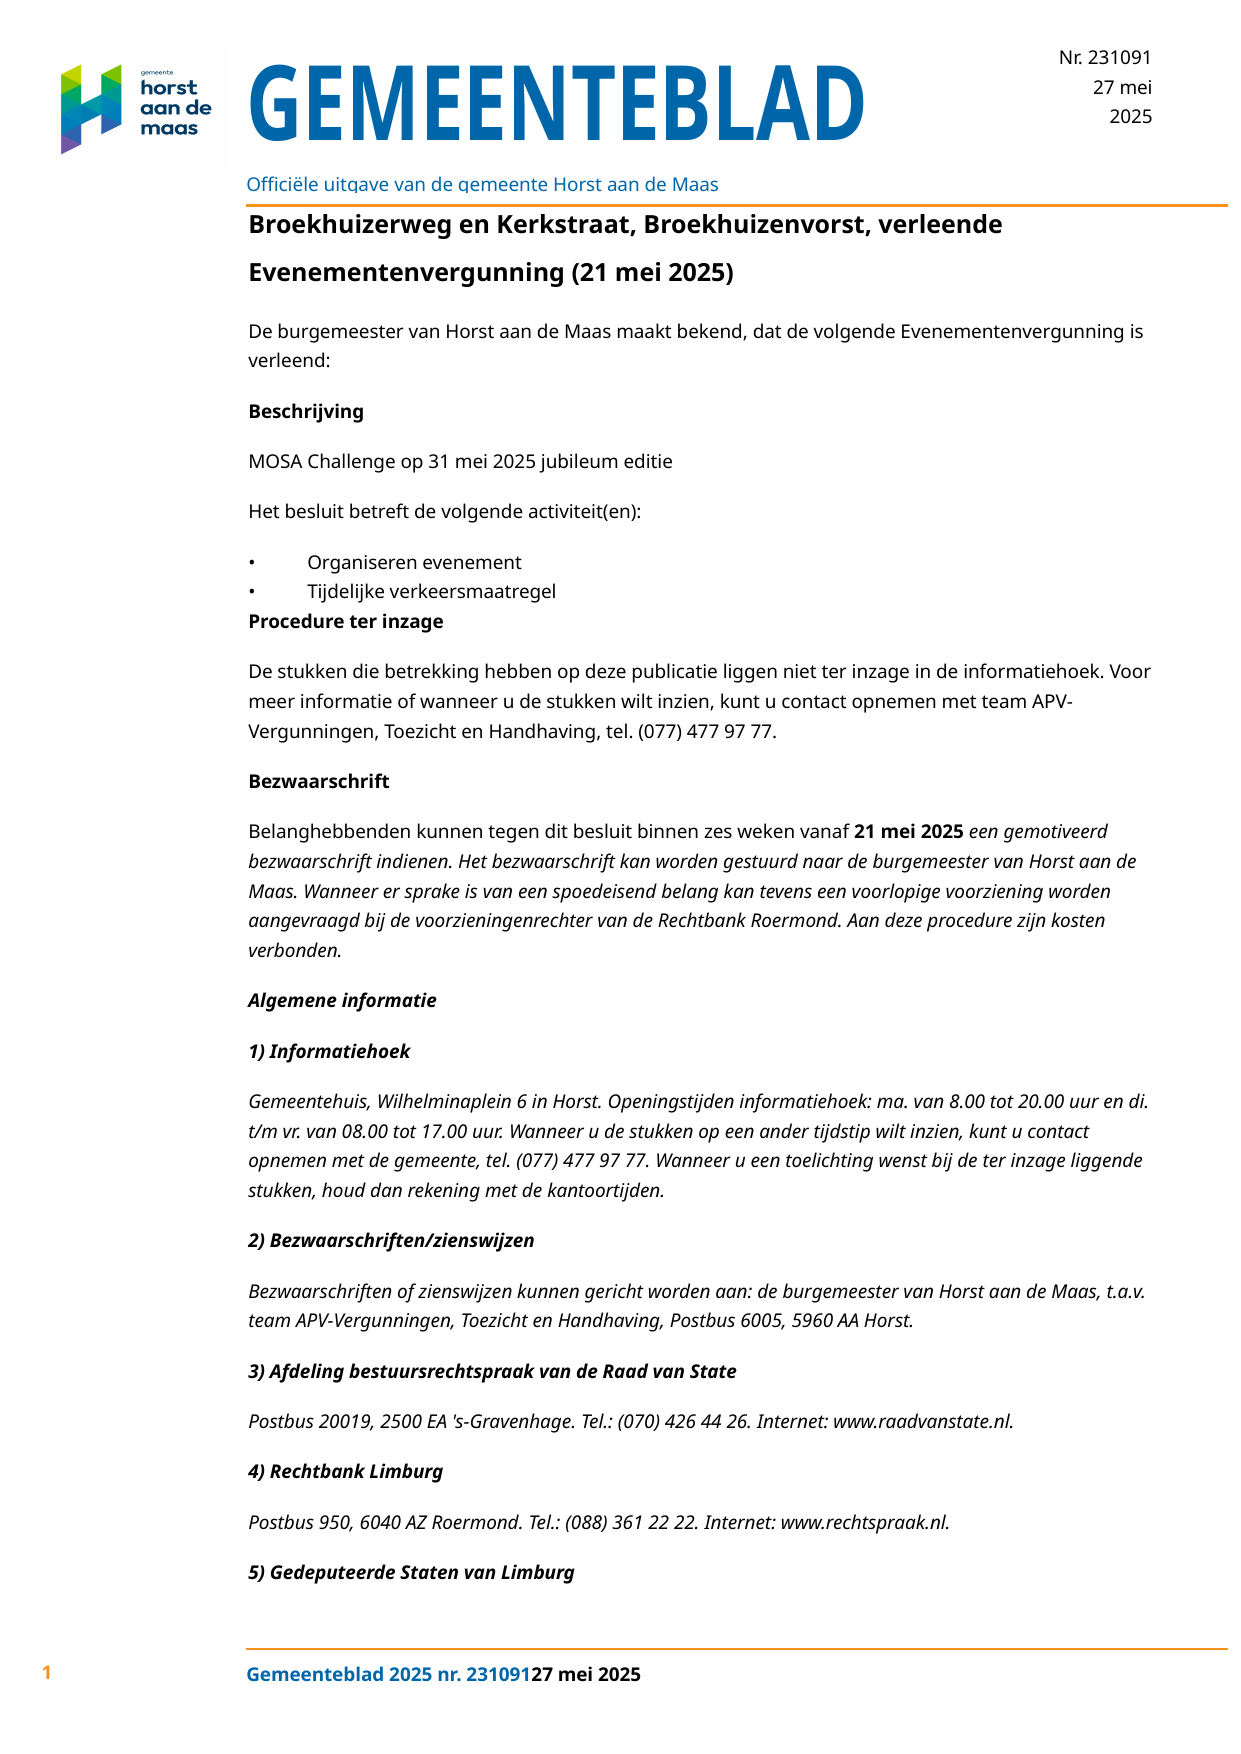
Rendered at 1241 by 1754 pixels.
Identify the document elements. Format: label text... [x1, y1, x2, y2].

text 1) Informatiehoek [248, 1038, 1152, 1064]
text Broekhuizerweg en Kerkstraat, Broekhuizenvorst, verleende Evenementenvergunning (21 mei 2025) [248, 207, 1152, 288]
text MOSA Challenge op 31 mei 2025 jubileum editie [248, 448, 1152, 474]
text Postbus 20019, 2500 EA 's-Gravenhage. Tel.: (070) 426 44 26. Internet: www.raadvanstate.nl. [248, 1408, 1152, 1434]
text Algemene informatie [248, 987, 1152, 1013]
text 4) Rechtbank Limburg [248, 1459, 1152, 1484]
list Tijdelijke verkeersmaatregel [248, 579, 1152, 604]
list Organiseren evenement [248, 549, 1152, 575]
text Beschrijving [248, 398, 1152, 424]
text Postbus 950, 6040 AZ Roermond. Tel.: (088) 361 22 22. Internet: www.rechtspraak.nl. [248, 1509, 1152, 1535]
text 5) Gedeputeerde Staten van Limburg [248, 1559, 1152, 1585]
text Het besluit betreft de volgende activiteit(en): [248, 499, 1152, 524]
text Bezwaarschrift [248, 768, 1152, 794]
text 2) Bezwaarschriften/zienswijzen [248, 1227, 1152, 1253]
picture [41, 47, 231, 172]
text Gemeentehuis, Wilhelminaplein 6 in Horst. Openingstijden informatiehoek: ma. van 8.00 tot 20.00 uur en di. t/m vr. van 08.00 tot 17.00 uur. Wanneer u de stukken op een ander tijdstip wilt inzien, kunt u contact opnemen met de gemeente, tel. (077) 477 97 77. Wanneer u een toelichting wenst bij de ter inzage liggende stukken, houd dan rekening met de kantoortijden. [248, 1088, 1152, 1203]
text 3) Afdeling bestuursrechtspraak van de Raad van State [248, 1358, 1152, 1384]
text De stukken die betrekking hebben op deze publicatie liggen niet ter inzage in de informatiehoek. Voor meer informatie of wanneer u de stukken wilt inzien, kunt u contact opnemen met team APV-Vergunningen, Toezicht en Handhaving, tel. (077) 477 97 77. [248, 659, 1152, 744]
text Procedure ter inzage [248, 608, 1152, 634]
text De burgemeester van Horst aan de Maas maakt bekend, dat de volgende Evenementenvergunning is verleend: [248, 318, 1152, 373]
text Bezwaarschriften of zienswijzen kunnen gericht worden aan: de burgemeester van Horst aan de Maas, t.a.v. team APV-Vergunningen, Toezicht en Handhaving, Postbus 6005, 5960 AA Horst. [248, 1278, 1152, 1333]
text Belanghebbenden kunnen tegen dit besluit binnen zes weken vanaf 21 mei 2025 een gemotiveerd bezwaarschrift indienen. Het bezwaarschrift kan worden gestuurd naar de burgemeester van Horst aan de Maas. Wanneer er sprake is van een spoedeisend belang kan tevens een voorlopige voorziening worden aangevraagd bij de voorzieningenrechter van de Rechtbank Roermond. Aan deze procedure zijn kosten verbonden. [248, 819, 1152, 963]
